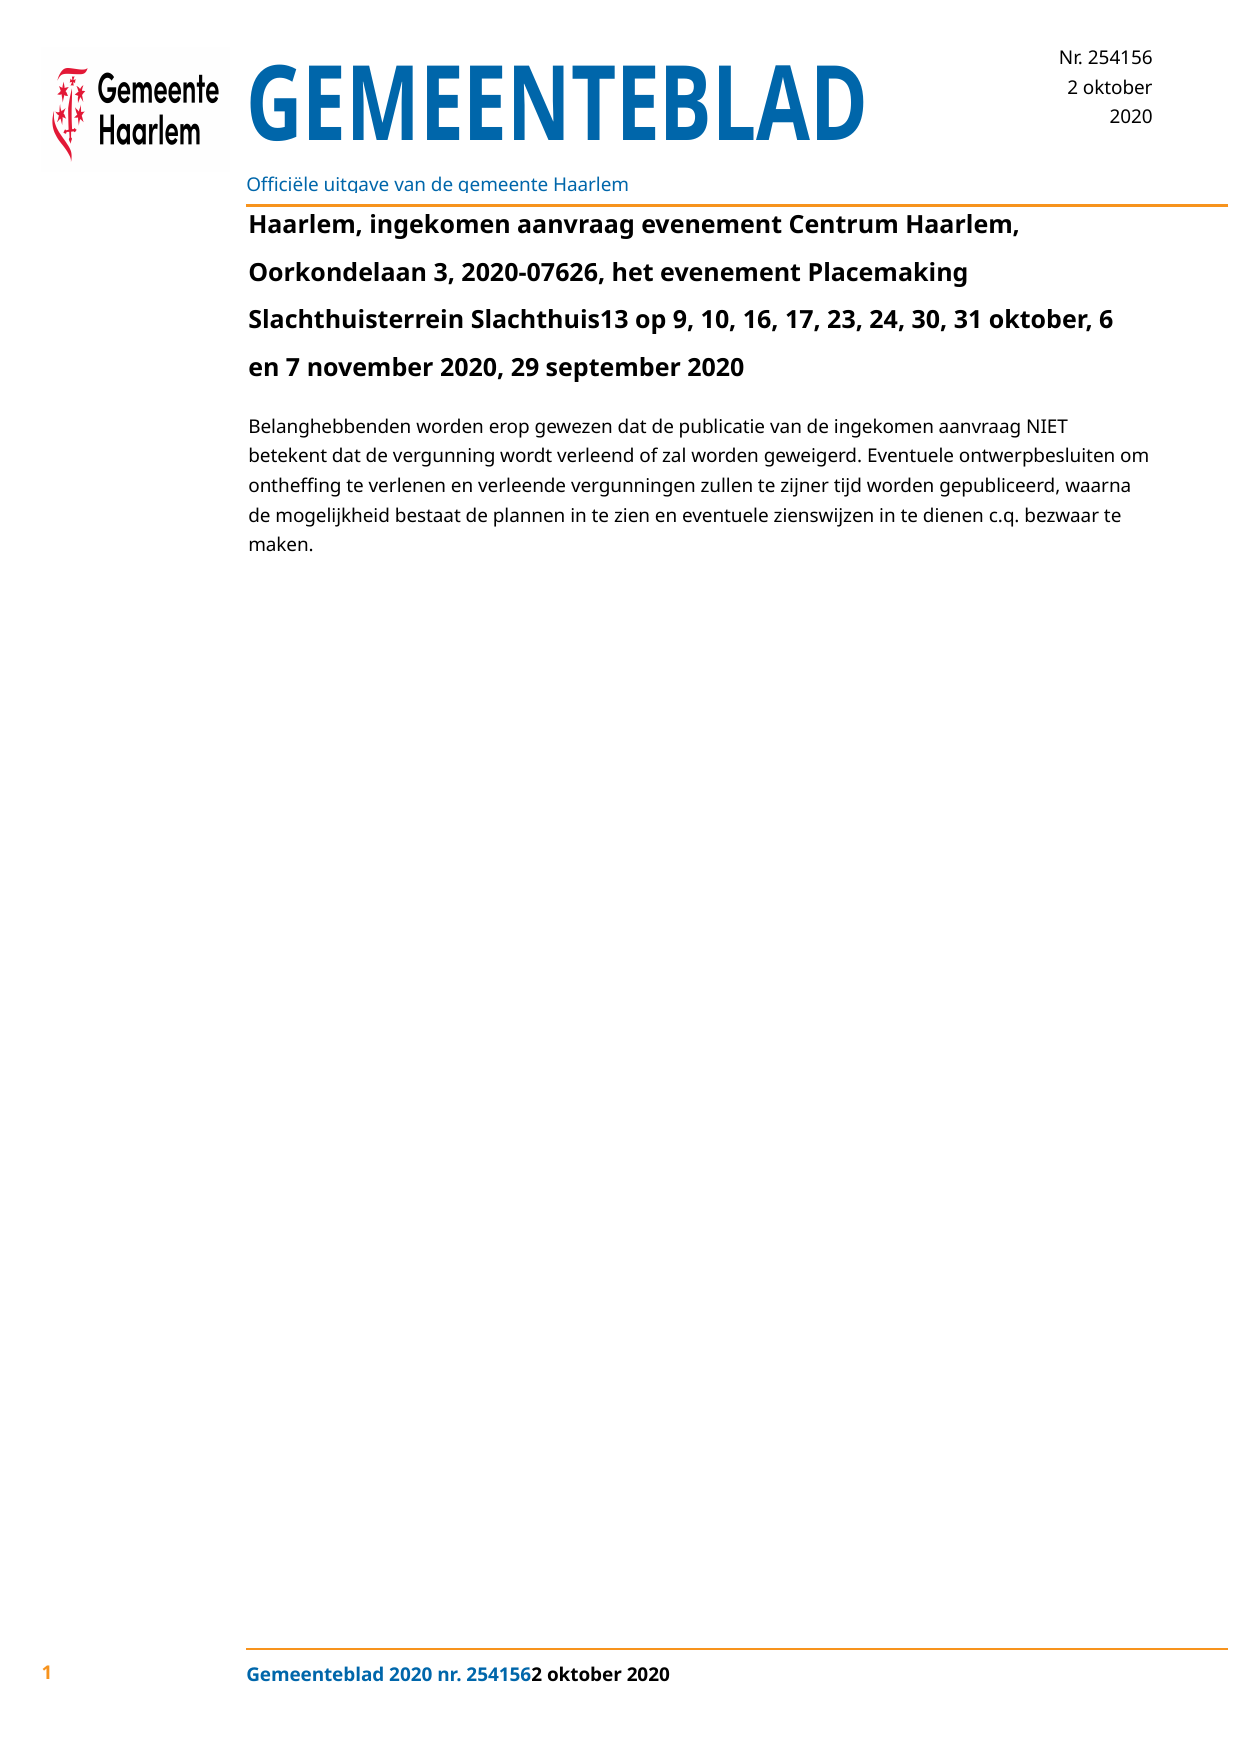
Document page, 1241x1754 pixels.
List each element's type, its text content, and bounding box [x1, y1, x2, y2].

picture [41, 47, 231, 172]
text Haarlem, ingekomen aanvraag evenement Centrum Haarlem, Oorkondelaan 3, 2020-07626, het evenement Placemaking Slachthuisterrein Slachthuis13 op 9, 10, 16, 17, 23, 24, 30, 31 oktober, 6 en 7 november 2020, 29 september 2020 [248, 207, 1152, 384]
text Belanghebbenden worden erop gewezen dat de publicatie van de ingekomen aanvraag NIET betekent dat de vergunning wordt verleend of zal worden geweigerd. Eventuele ontwerpbesluiten om ontheffing te verlenen en verleende vergunningen zullen te zijner tijd worden gepubliceerd, waarna de mogelijkheid bestaat de plannen in te zien en eventuele zienswijzen in te dienen c.q. bezwaar te maken. [248, 413, 1152, 557]
